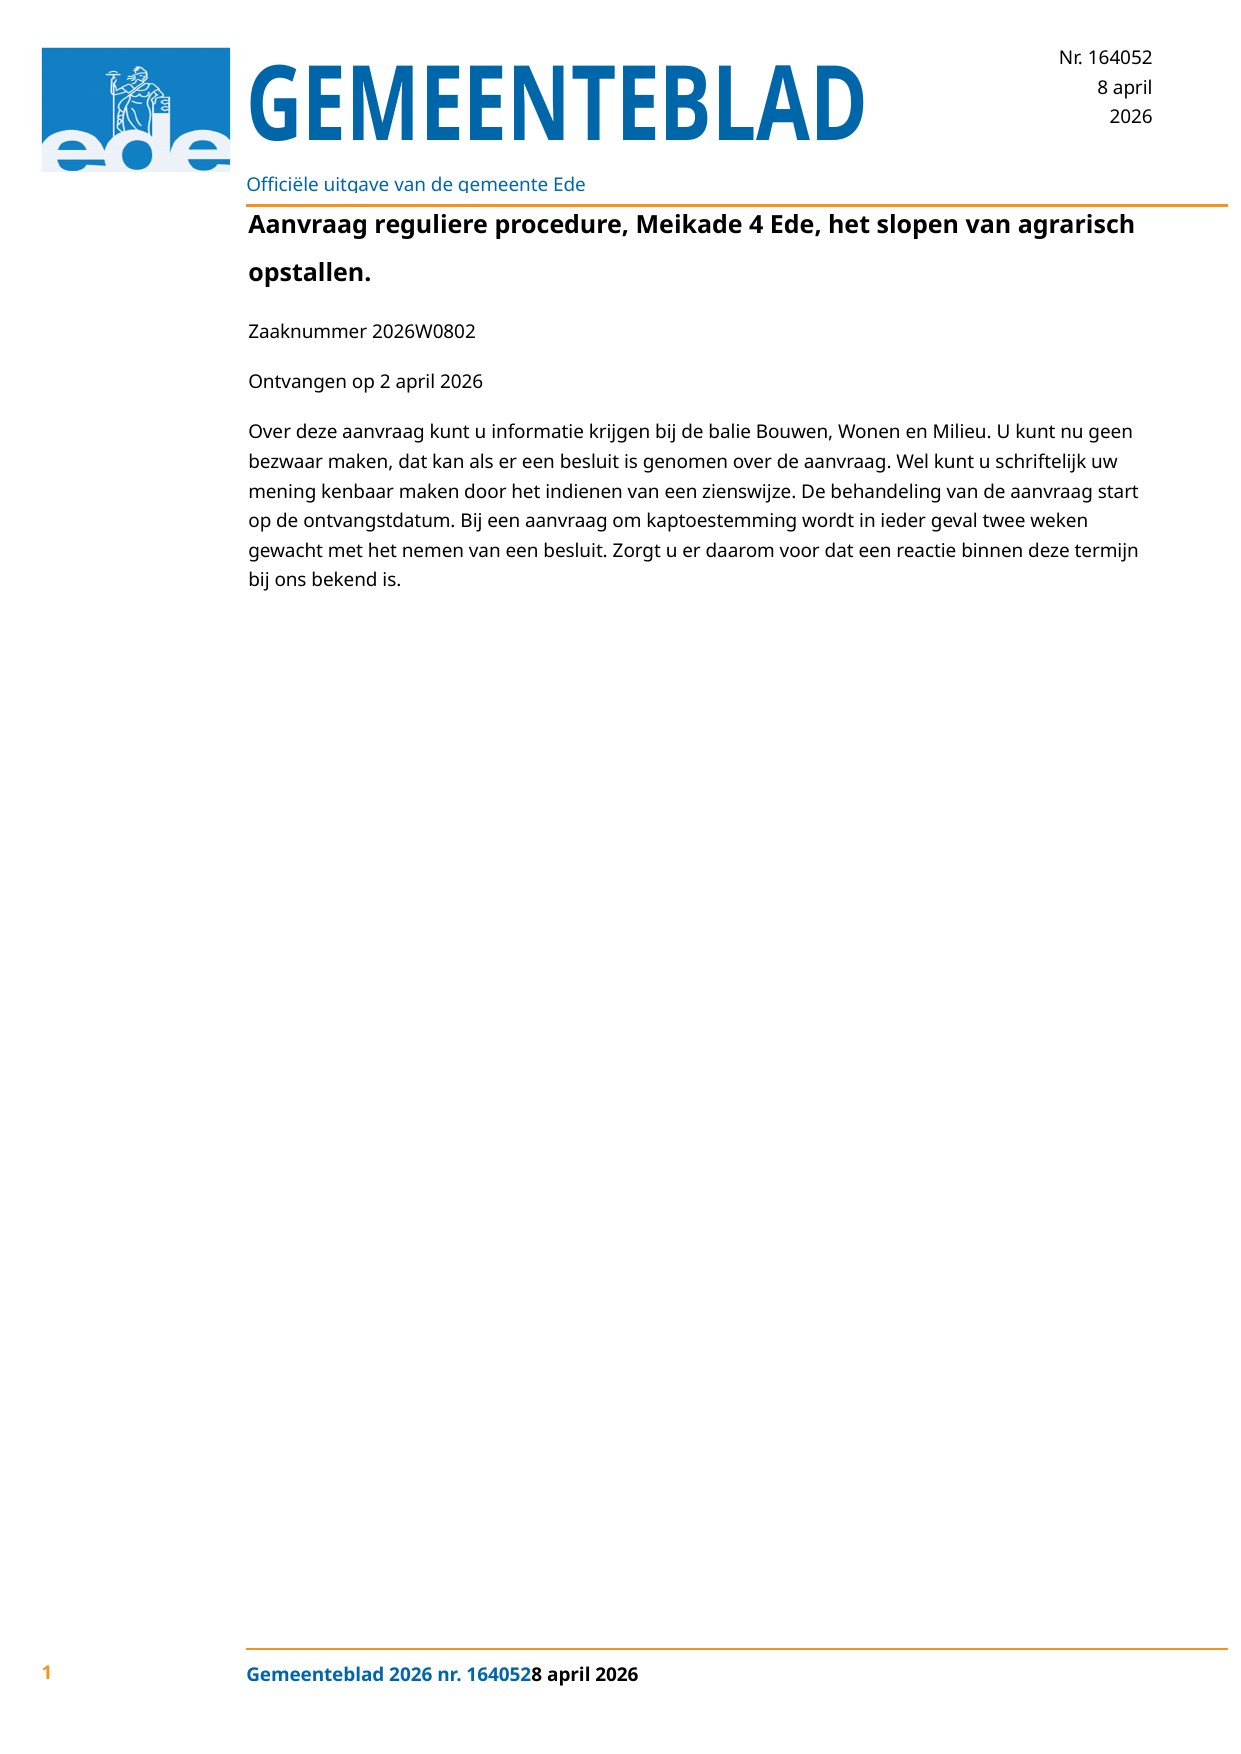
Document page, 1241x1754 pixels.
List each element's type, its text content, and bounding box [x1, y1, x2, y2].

picture [41, 47, 231, 172]
text Aanvraag reguliere procedure, Meikade 4 Ede, het slopen van agrarisch opstallen. [248, 207, 1152, 288]
text Zaaknummer 2026W0802 [248, 318, 1152, 344]
text Over deze aanvraag kunt u informatie krijgen bij de balie Bouwen, Wonen en Milieu. U kunt nu geen bezwaar maken, dat kan als er een besluit is genomen over de aanvraag. Wel kunt u schriftelijk uw mening kenbaar maken door het indienen van een zienswijze. De behandeling van de aanvraag start op de ontvangstdatum. Bij een aanvraag om kaptoestemming wordt in ieder geval twee weken gewacht met het nemen van een besluit. Zorgt u er daarom voor dat een reactie binnen deze termijn bij ons bekend is. [248, 419, 1152, 592]
text Ontvangen op 2 april 2026 [248, 368, 1152, 394]
